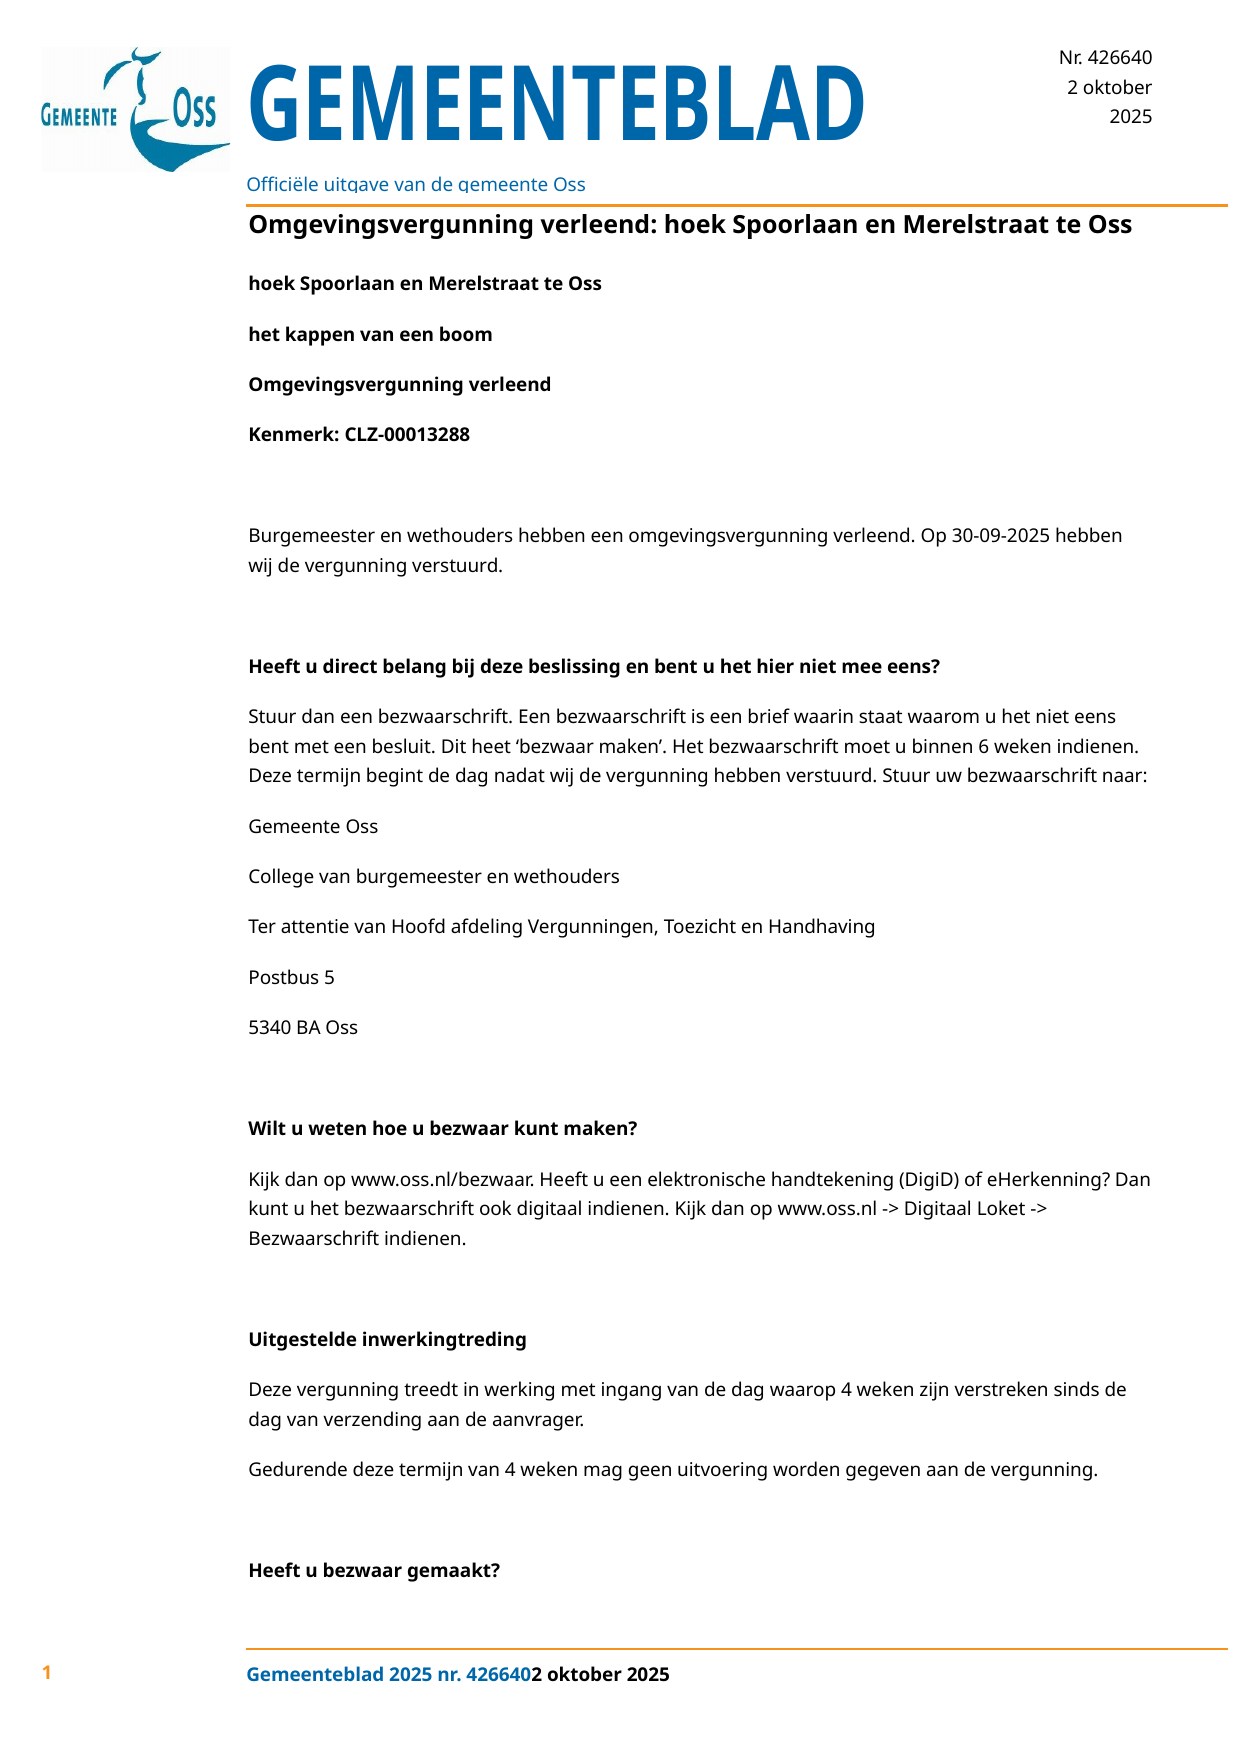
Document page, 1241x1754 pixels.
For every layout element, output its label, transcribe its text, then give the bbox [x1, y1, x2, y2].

text College van burgemeester en wethouders [248, 863, 1152, 889]
text Omgevingsvergunning verleend [248, 371, 1152, 397]
text Kijk dan op www.oss.nl/bezwaar. Heeft u een elektronische handtekening (DigiD) of eHerkenning? Dan kunt u het bezwaarschrift ook digitaal indienen. Kijk dan op www.oss.nl -> Digitaal Loket -> Bezwaarschrift indienen. [248, 1166, 1152, 1251]
text Heeft u direct belang bij deze beslissing en bent u het hier niet mee eens? [248, 653, 1152, 678]
text Kenmerk: CLZ-00013288 [248, 422, 1152, 447]
text Burgemeester en wethouders hebben een omgevingsvergunning verleend. Op 30-09-2025 hebben wij de vergunning verstuurd. [248, 522, 1152, 578]
text hoek Spoorlaan en Merelstraat te Oss [248, 270, 1152, 296]
text 5340 BA Oss [248, 1014, 1152, 1040]
text Heeft u bezwaar gemaakt? [248, 1557, 1152, 1583]
text Wilt u weten hoe u bezwaar kunt maken? [248, 1115, 1152, 1141]
text Omgevingsvergunning verleend: hoek Spoorlaan en Merelstraat te Oss [248, 207, 1152, 241]
text Gedurende deze termijn van 4 weken mag geen uitvoering worden gegeven aan de vergunning. [248, 1456, 1152, 1482]
text Deze vergunning treedt in werking met ingang van de dag waarop 4 weken zijn verstreken sinds de dag van verzending aan de aanvrager. [248, 1376, 1152, 1431]
text Ter attentie van Hoofd afdeling Vergunningen, Toezicht en Handhaving [248, 914, 1152, 939]
text Postbus 5 [248, 964, 1152, 990]
picture [41, 47, 231, 172]
text Stuur dan een bezwaarschrift. Een bezwaarschrift is een brief waarin staat waarom u het niet eens bent met een besluit. Dit heet ‘bezwaar maken’. Het bezwaarschrift moet u binnen 6 weken indienen. Deze termijn begint de dag nadat wij de vergunning hebben verstuurd. Stuur uw bezwaarschrift naar: [248, 703, 1152, 788]
text het kappen van een boom [248, 321, 1152, 346]
text Uitgestelde inwerkingtreding [248, 1326, 1152, 1351]
text Gemeente Oss [248, 813, 1152, 838]
